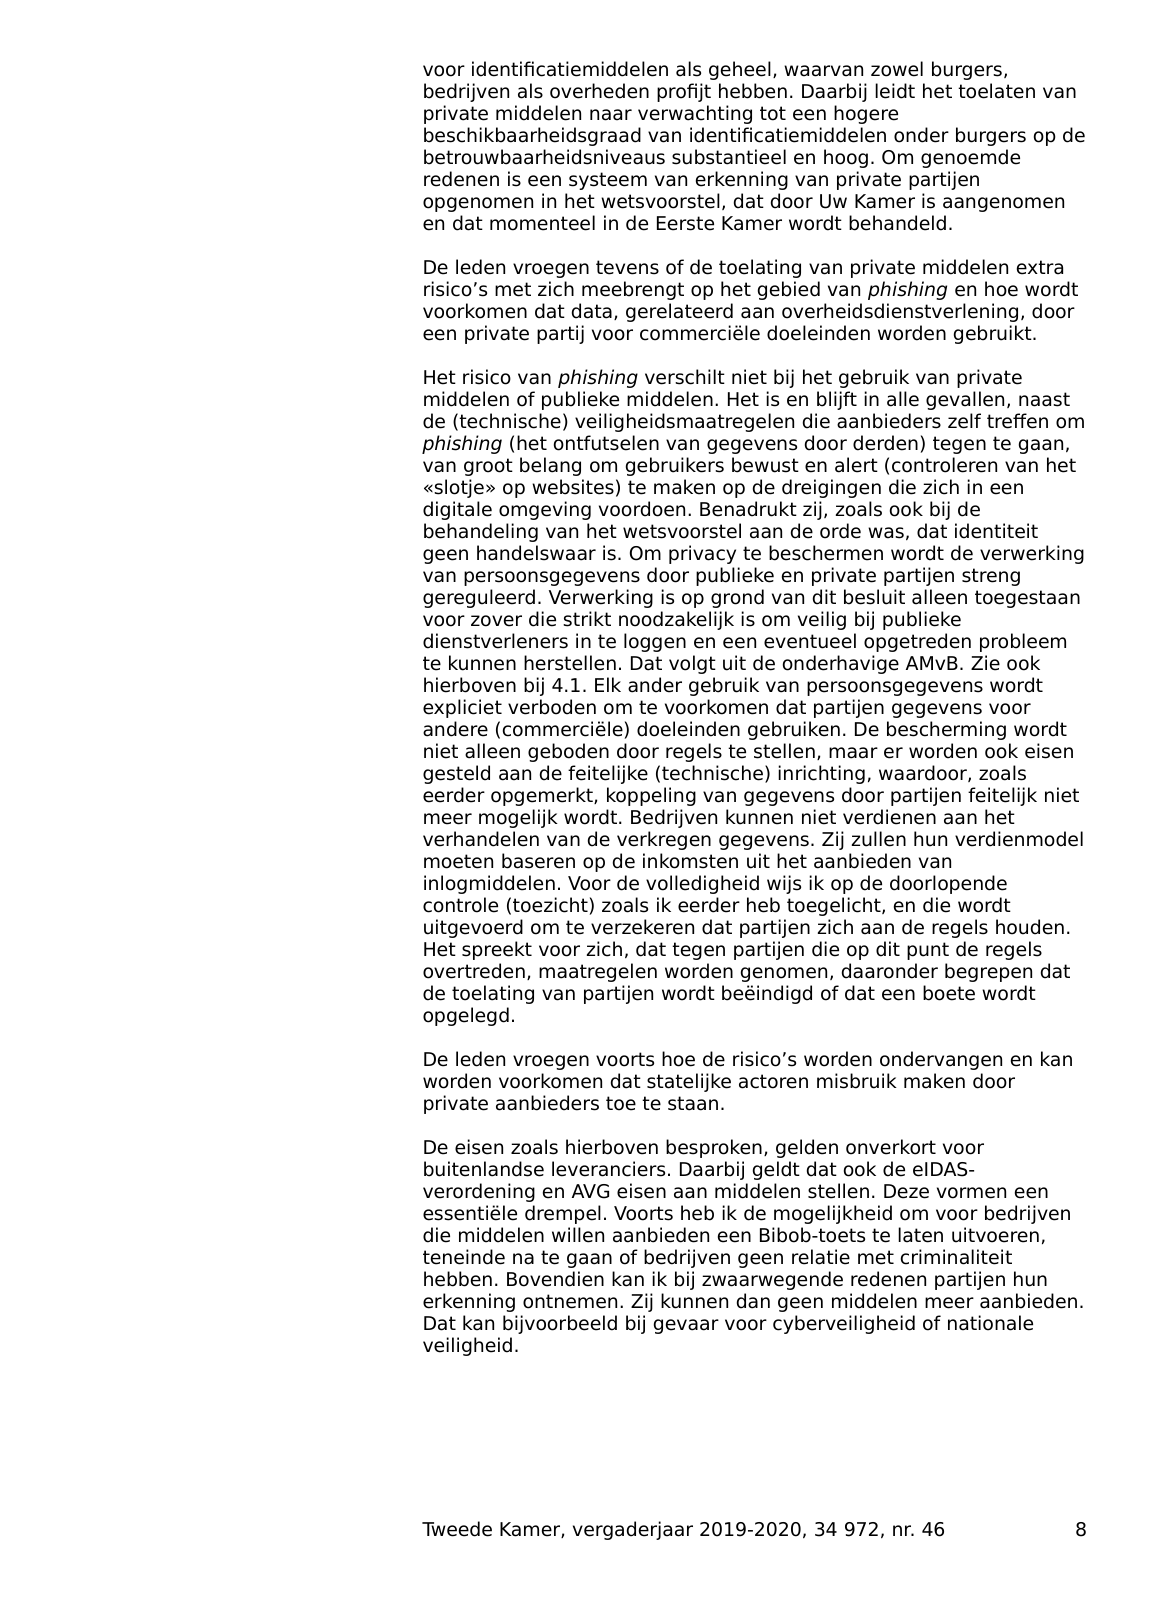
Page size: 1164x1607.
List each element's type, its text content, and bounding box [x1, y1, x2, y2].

text De eisen zoals hierboven besproken, gelden onverkort voor buitenlandse leveranciers. Daarbij geldt dat ook de eIDAS-verordening en AVG eisen aan middelen stellen. Deze vormen een essentiële drempel. Voorts heb ik de mogelijkheid om voor bedrijven die middelen willen aanbieden een Bibob-toets te laten uitvoeren, teneinde na te gaan of bedrijven geen relatie met criminaliteit hebben. Bovendien kan ik bij zwaarwegende redenen partijen hun erkenning ontnemen. Zij kunnen dan geen middelen meer aanbieden. Dat kan bijvoorbeeld bij gevaar voor cyberveiligheid of nationale veiligheid. [422, 1137, 1087, 1357]
text Het risico van phishing verschilt niet bij het gebruik van private middelen of publieke middelen. Het is en blijft in alle gevallen, naast de (technische) veiligheidsmaatregelen die aanbieders zelf treffen om phishing (het ontfutselen van gegevens door derden) tegen te gaan, van groot belang om gebruikers bewust en alert (controleren van het «slotje» op websites) te maken op de dreigingen die zich in een digitale omgeving voordoen. Benadrukt zij, zoals ook bij de behandeling van het wetsvoorstel aan de orde was, dat identiteit geen handelswaar is. Om privacy te beschermen wordt de verwerking van persoonsgegevens door publieke en private partijen streng gereguleerd. Verwerking is op grond van dit besluit alleen toegestaan voor zover die strikt noodzakelijk is om veilig bij publieke dienstverleners in te loggen en een eventueel opgetreden probleem te kunnen herstellen. Dat volgt uit de onderhavige AMvB. Zie ook hierboven bij 4.1. Elk ander gebruik van persoonsgegevens wordt expliciet verboden om te voorkomen dat partijen gegevens voor andere (commerciële) doeleinden gebruiken. De bescherming wordt niet alleen geboden door regels te stellen, maar er worden ook eisen gesteld aan de feitelijke (technische) inrichting, waardoor, zoals eerder opgemerkt, koppeling van gegevens door partijen feitelijk niet meer mogelijk wordt. Bedrijven kunnen niet verdienen aan het verhandelen van de verkregen gegevens. Zij zullen hun verdienmodel moeten baseren op de inkomsten uit het aanbieden van inlogmiddelen. Voor de volledigheid wijs ik op de doorlopende controle (toezicht) zoals ik eerder heb toegelicht, en die wordt uitgevoerd om te verzekeren dat partijen zich aan de regels houden. Het spreekt voor zich, dat tegen partijen die op dit punt de regels overtreden, maatregelen worden genomen, daaronder begrepen dat de toelating van partijen wordt beëindigd of dat een boete wordt opgelegd. [422, 367, 1087, 1027]
text De leden vroegen voorts hoe de risico’s worden ondervangen en kan worden voorkomen dat statelijke actoren misbruik maken door private aanbieders toe te staan. [422, 1049, 1087, 1115]
text voor identificatiemiddelen als geheel, waarvan zowel burgers, bedrijven als overheden profijt hebben. Daarbij leidt het toelaten van private middelen naar verwachting tot een hogere beschikbaarheidsgraad van identificatiemiddelen onder burgers op de betrouwbaarheidsniveaus substantieel en hoog. Om genoemde redenen is een systeem van erkenning van private partijen opgenomen in het wetsvoorstel, dat door Uw Kamer is aangenomen en dat momenteel in de Eerste Kamer wordt behandeld. [422, 59, 1087, 235]
text De leden vroegen tevens of de toelating van private middelen extra risico’s met zich meebrengt op het gebied van phishing en hoe wordt voorkomen dat data, gerelateerd aan overheidsdienstverlening, door een private partij voor commerciële doeleinden worden gebruikt. [422, 257, 1087, 345]
